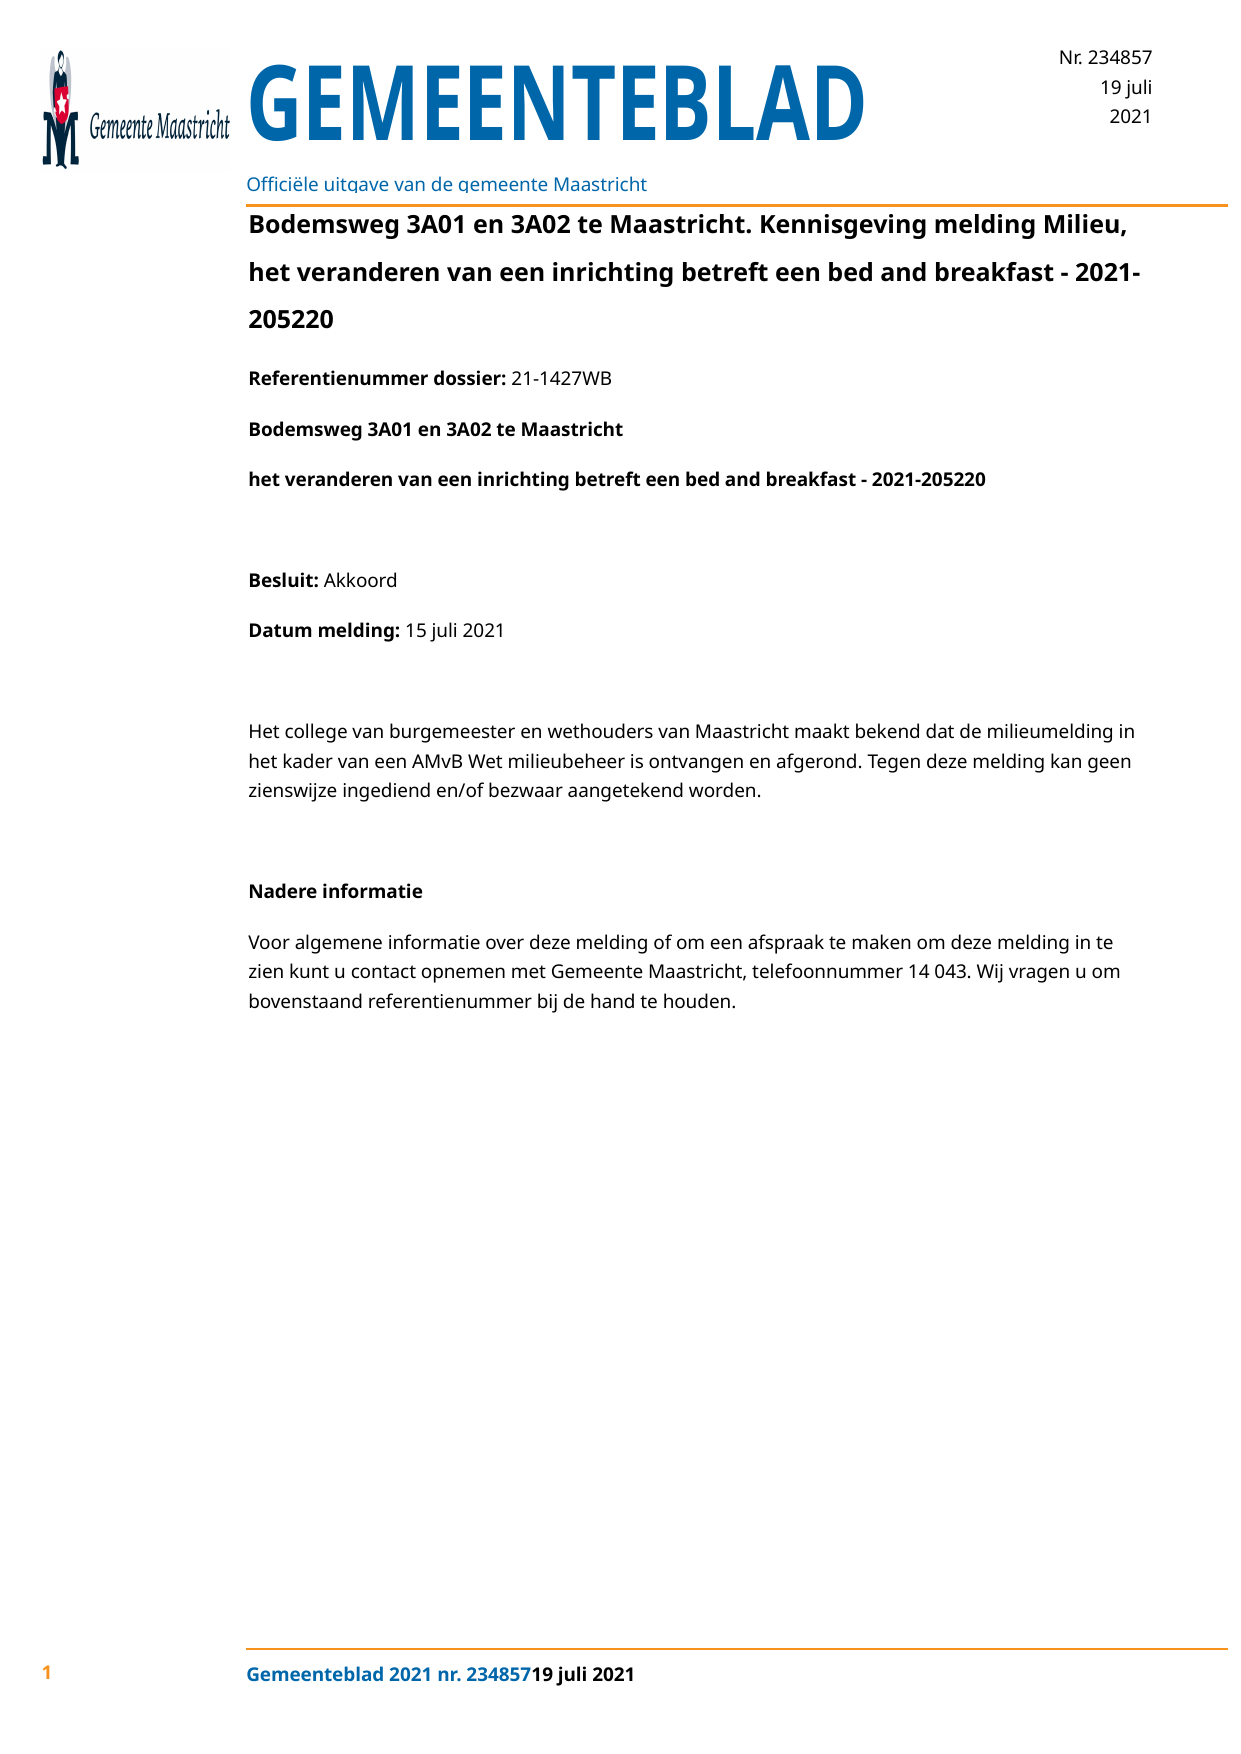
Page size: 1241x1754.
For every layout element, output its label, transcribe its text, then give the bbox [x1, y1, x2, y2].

text Voor algemene informatie over deze melding of om een afspraak te maken om deze melding in te zien kunt u contact opnemen met Gemeente Maastricht, telefoonnummer 14 043. Wij vragen u om bovenstaand referentienummer bij de hand te houden. [248, 929, 1152, 1014]
text Besluit: Akkoord [248, 567, 1152, 593]
text Datum melding: 15 juli 2021 [248, 618, 1152, 643]
text Bodemsweg 3A01 en 3A02 te Maastricht. Kennisgeving melding Milieu, het veranderen van een inrichting betreft een bed and breakfast - 2021-205220 [248, 207, 1152, 336]
text Het college van burgemeester en wethouders van Maastricht maakt bekend dat de milieumelding in het kader van een AMvB Wet milieubeheer is ontvangen en afgerond. Tegen deze melding kan geen zienswijze ingediend en/of bezwaar aangetekend worden. [248, 718, 1152, 803]
text Referentienummer dossier: 21-1427WB [248, 366, 1152, 391]
text Bodemsweg 3A01 en 3A02 te Maastricht [248, 416, 1152, 442]
picture [41, 47, 231, 172]
text het veranderen van een inrichting betreft een bed and breakfast - 2021-205220 [248, 466, 1152, 492]
text Nadere informatie [248, 878, 1152, 904]
